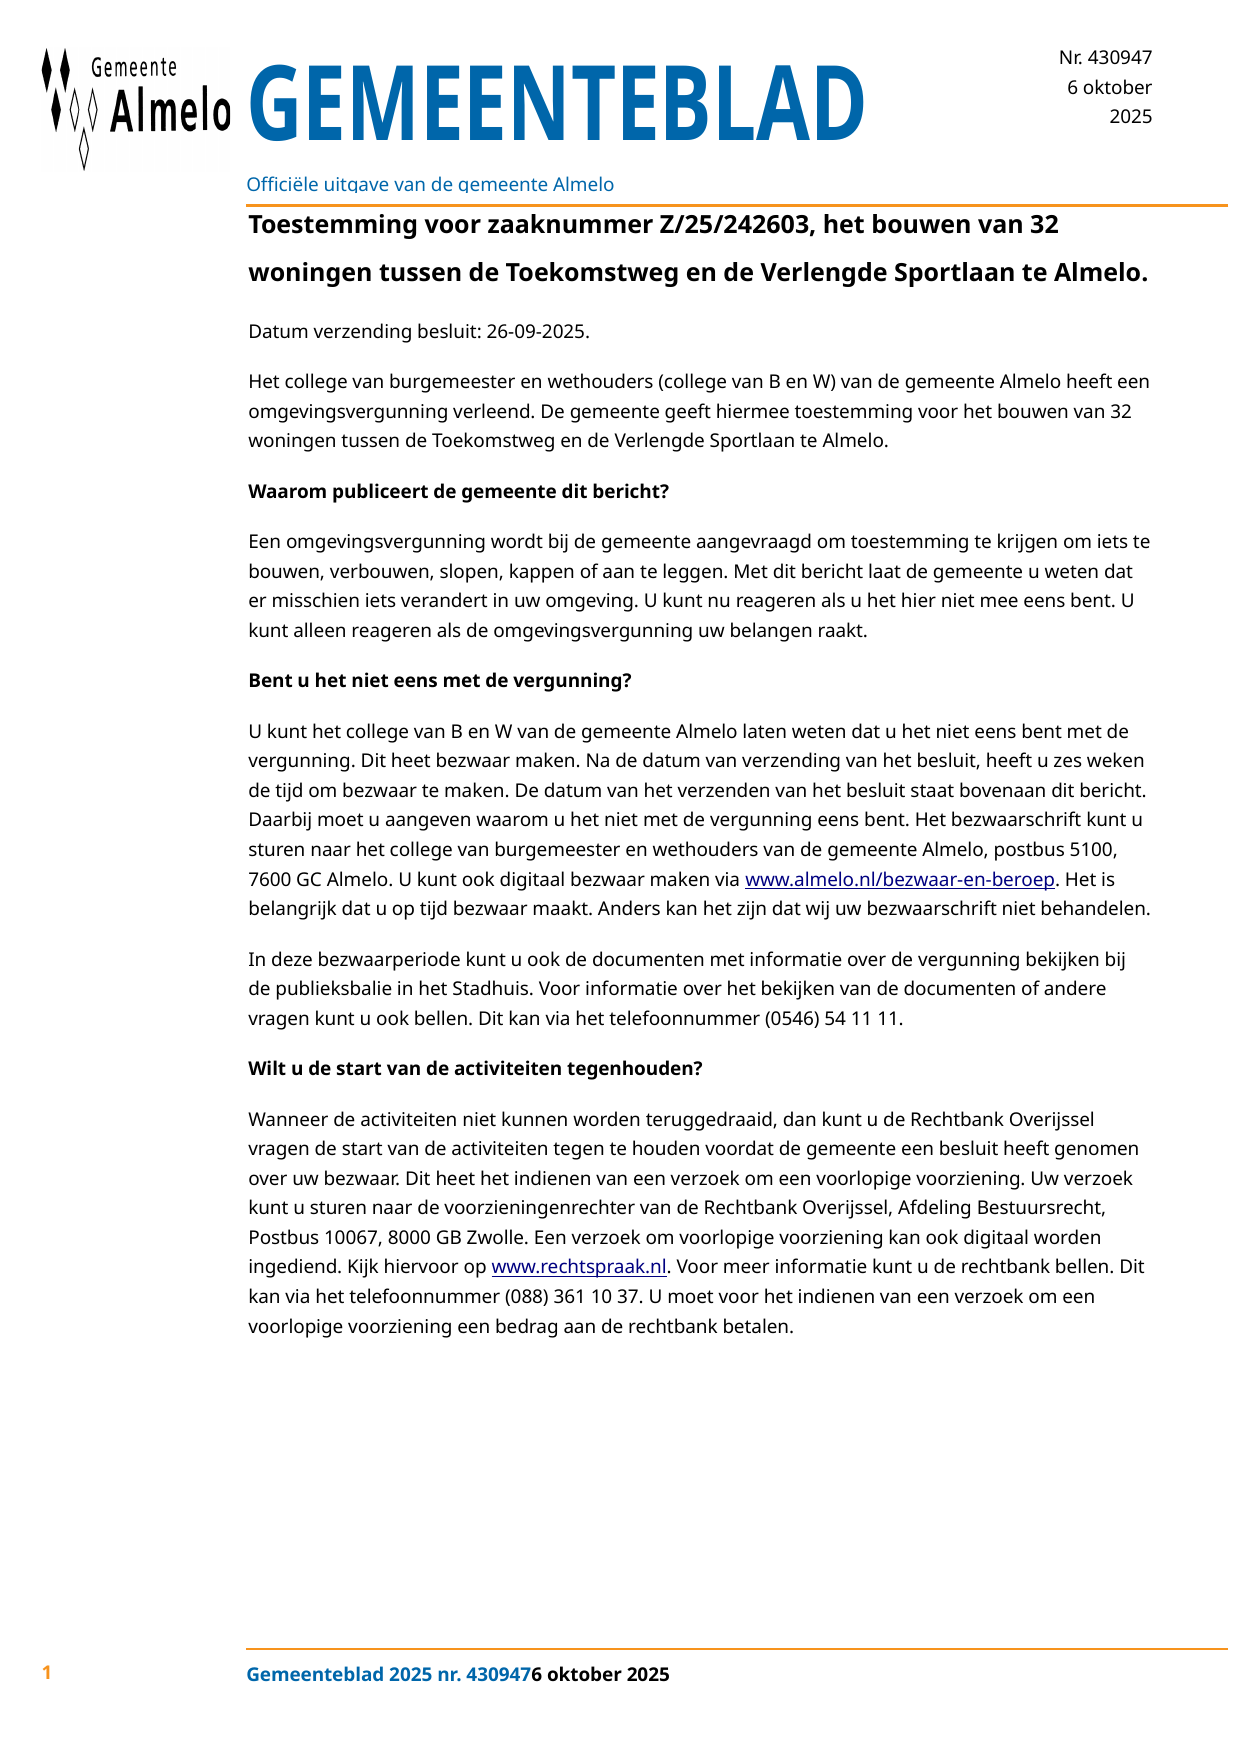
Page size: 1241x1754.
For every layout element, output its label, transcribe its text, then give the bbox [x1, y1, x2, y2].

text U kunt het college van B en W van de gemeente Almelo laten weten dat u het niet eens bent met de vergunning. Dit heet bezwaar maken. Na de datum van verzending van het besluit, heeft u zes weken de tijd om bezwaar te maken. De datum van het verzenden van het besluit staat bovenaan dit bericht. Daarbij moet u aangeven waarom u het niet met de vergunning eens bent. Het bezwaarschrift kunt u sturen naar het college van burgemeester en wethouders van de gemeente Almelo, postbus 5100, 7600 GC Almelo. U kunt ook digitaal bezwaar maken via www.almelo.nl/bezwaar-en-beroep. Het is belangrijk dat u op tijd bezwaar maakt. Anders kan het zijn dat wij uw bezwaarschrift niet behandelen. [248, 718, 1152, 921]
text Datum verzending besluit: 26-09-2025. [248, 318, 1152, 344]
text Het college van burgemeester en wethouders (college van B en W) van de gemeente Almelo heeft een omgevingsvergunning verleend. De gemeente geeft hiermee toestemming voor het bouwen van 32 woningen tussen de Toekomstweg en de Verlengde Sportlaan te Almelo. [248, 368, 1152, 453]
text Een omgevingsvergunning wordt bij de gemeente aangevraagd om toestemming te krijgen om iets te bouwen, verbouwen, slopen, kappen of aan te leggen. Met dit bericht laat de gemeente u weten dat er misschien iets verandert in uw omgeving. U kunt nu reageren als u het hier niet mee eens bent. U kunt alleen reageren als de omgevingsvergunning uw belangen raakt. [248, 528, 1152, 643]
text Toestemming voor zaaknummer Z/25/242603, het bouwen van 32 woningen tussen de Toekomstweg en de Verlengde Sportlaan te Almelo. [248, 207, 1152, 288]
text Waarom publiceert de gemeente dit bericht? [248, 478, 1152, 504]
text Bent u het niet eens met de vergunning? [248, 667, 1152, 693]
text In deze bezwaarperiode kunt u ook de documenten met informatie over de vergunning bekijken bij de publieksbalie in het Stadhuis. Voor informatie over het bekijken van de documenten of andere vragen kunt u ook bellen. Dit kan via het telefoonnummer (0546) 54 11 11. [248, 946, 1152, 1031]
picture [41, 47, 231, 172]
text Wanneer de activiteiten niet kunnen worden teruggedraaid, dan kunt u de Rechtbank Overijssel vragen de start van de activiteiten tegen te houden voordat de gemeente een besluit heeft genomen over uw bezwaar. Dit heet het indienen van een verzoek om een voorlopige voorziening. Uw verzoek kunt u sturen naar de voorzieningenrechter van de Rechtbank Overijssel, Afdeling Bestuursrecht, Postbus 10067, 8000 GB Zwolle. Een verzoek om voorlopige voorziening kan ook digitaal worden ingediend. Kijk hiervoor op www.rechtspraak.nl. Voor meer informatie kunt u de rechtbank bellen. Dit kan via het telefoonnummer (088) 361 10 37. U moet voor het indienen van een verzoek om een voorlopige voorziening een bedrag aan de rechtbank betalen. [248, 1106, 1152, 1339]
text Wilt u de start van de activiteiten tegenhouden? [248, 1055, 1152, 1081]
